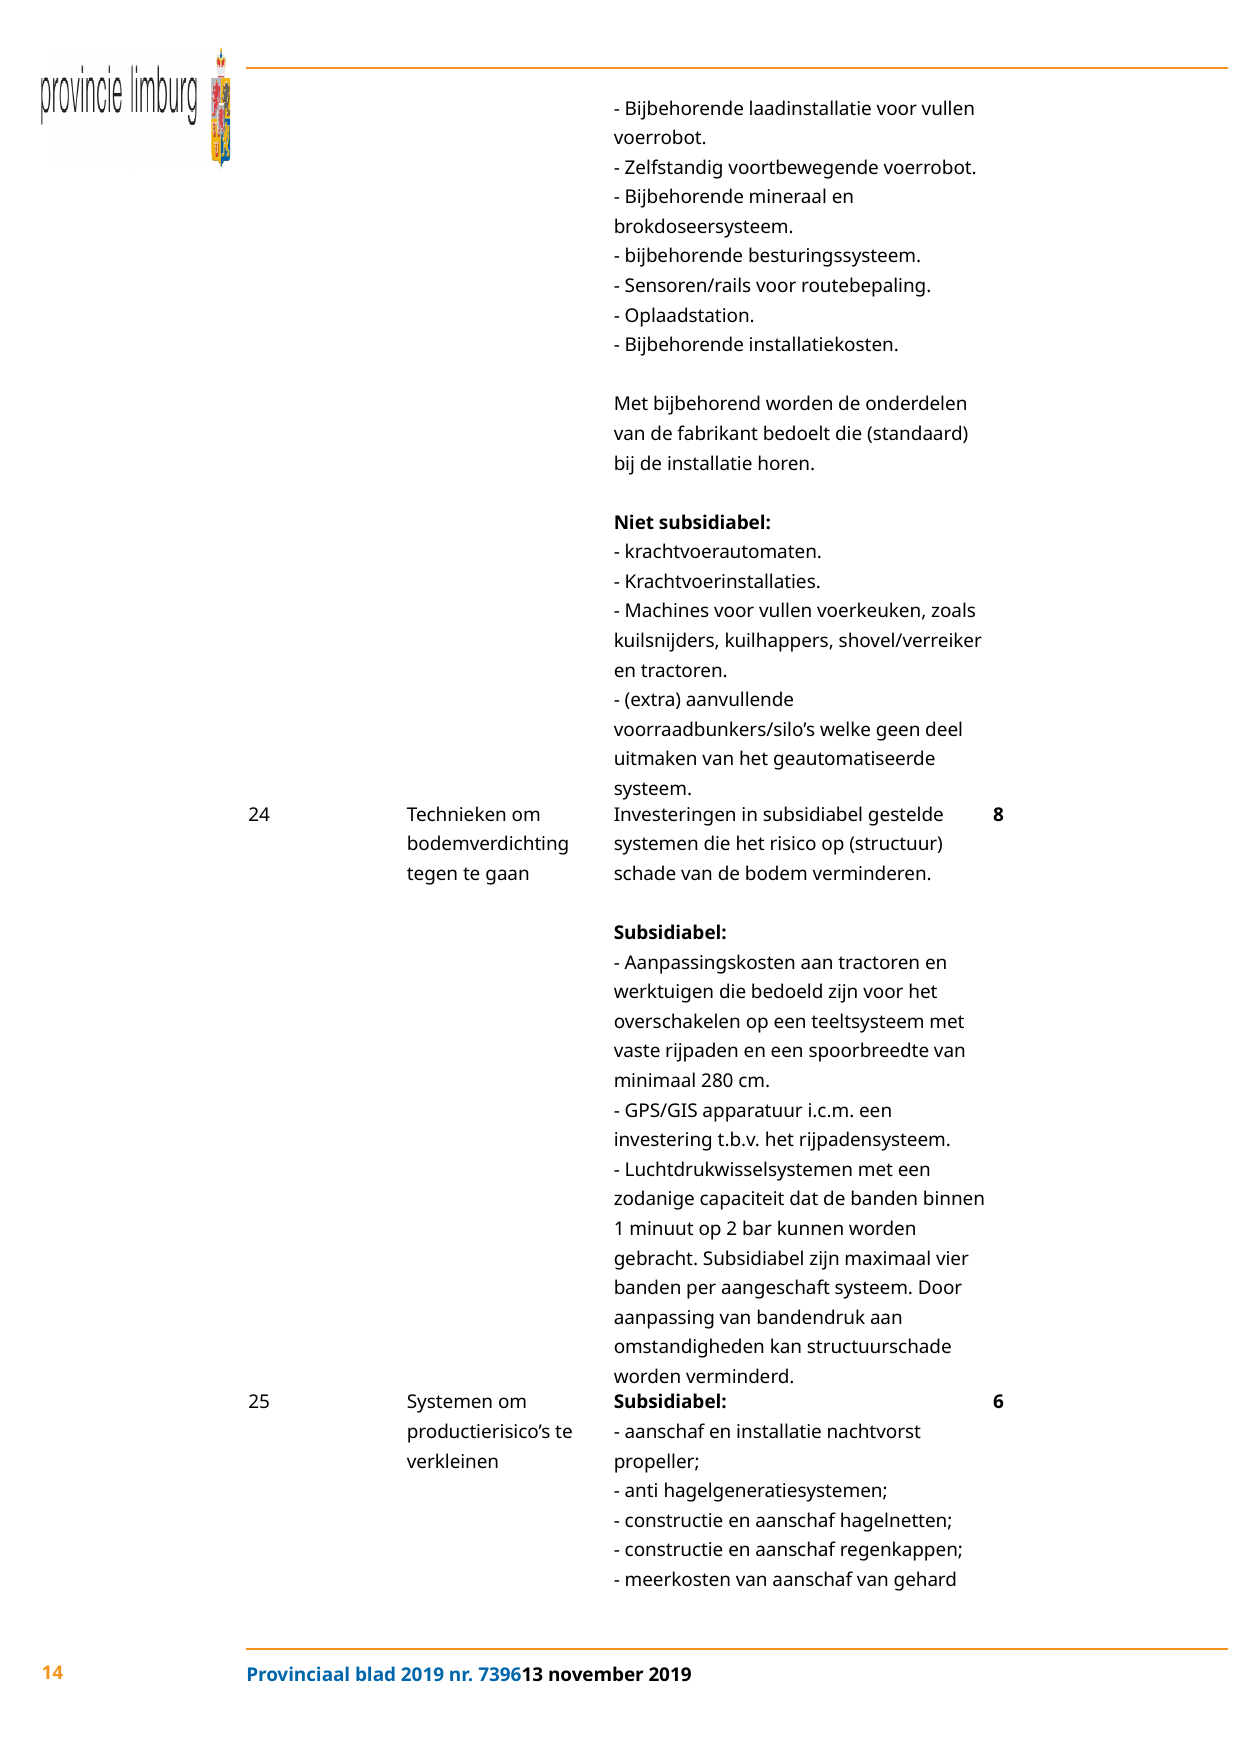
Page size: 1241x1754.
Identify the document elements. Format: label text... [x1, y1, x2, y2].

table_cell Technieken om bodemverdichting tegen te gaan [407, 801, 613, 1389]
table_cell [407, 95, 613, 801]
table_cell 25 [248, 1389, 407, 1592]
table_cell [993, 95, 1152, 801]
table_cell 24 [248, 801, 407, 1389]
table_cell [248, 95, 407, 801]
table_cell Systemen om productierisico’s te verkleinen [407, 1389, 613, 1592]
table_cell - Bijbehorende laadinstallatie voor vullen voerrobot. - Zelfstandig voortbewegende voerrobot. - Bijbehorende mineraal en brokdoseersysteem. - bijbehorende besturingssysteem. - Sensoren/rails voor routebepaling. - Oplaadstation. - Bijbehorende installatiekosten. Met bijbehorend worden de onderdelen van de fabrikant bedoelt die (standaard) bij de installatie horen. Niet subsidiabel: - krachtvoerautomaten. - Krachtvoerinstallaties. - Machines voor vullen voerkeuken, zoals kuilsnijders, kuilhappers, shovel/verreiker en tractoren. - (extra) aanvullende voorraadbunkers/silo’s welke geen deel uitmaken van het geautomatiseerde systeem. [614, 95, 993, 801]
table_cell 6 [993, 1389, 1152, 1592]
table_cell Subsidiabel: - aanschaf en installatie nachtvorst propeller; - anti hagelgeneratiesystemen; - constructie en aanschaf hagelnetten; - constructie en aanschaf regenkappen; - meerkosten van aanschaf van gehard [614, 1389, 993, 1592]
picture [41, 47, 231, 172]
table_cell 8 [993, 801, 1152, 1389]
table_cell Investeringen in subsidiabel gestelde systemen die het risico op (structuur) schade van de bodem verminderen. Subsidiabel: - Aanpassingskosten aan tractoren en werktuigen die bedoeld zijn voor het overschakelen op een teeltsysteem met vaste rijpaden en een spoorbreedte van minimaal 280 cm. - GPS/GIS apparatuur i.c.m. een investering t.b.v. het rijpadensysteem. - Luchtdrukwisselsystemen met een zodanige capaciteit dat de banden binnen 1 minuut op 2 bar kunnen worden gebracht. Subsidiabel zijn maximaal vier banden per aangeschaft systeem. Door aanpassing van bandendruk aan omstandigheden kan structuurschade worden verminderd. [614, 801, 993, 1389]
